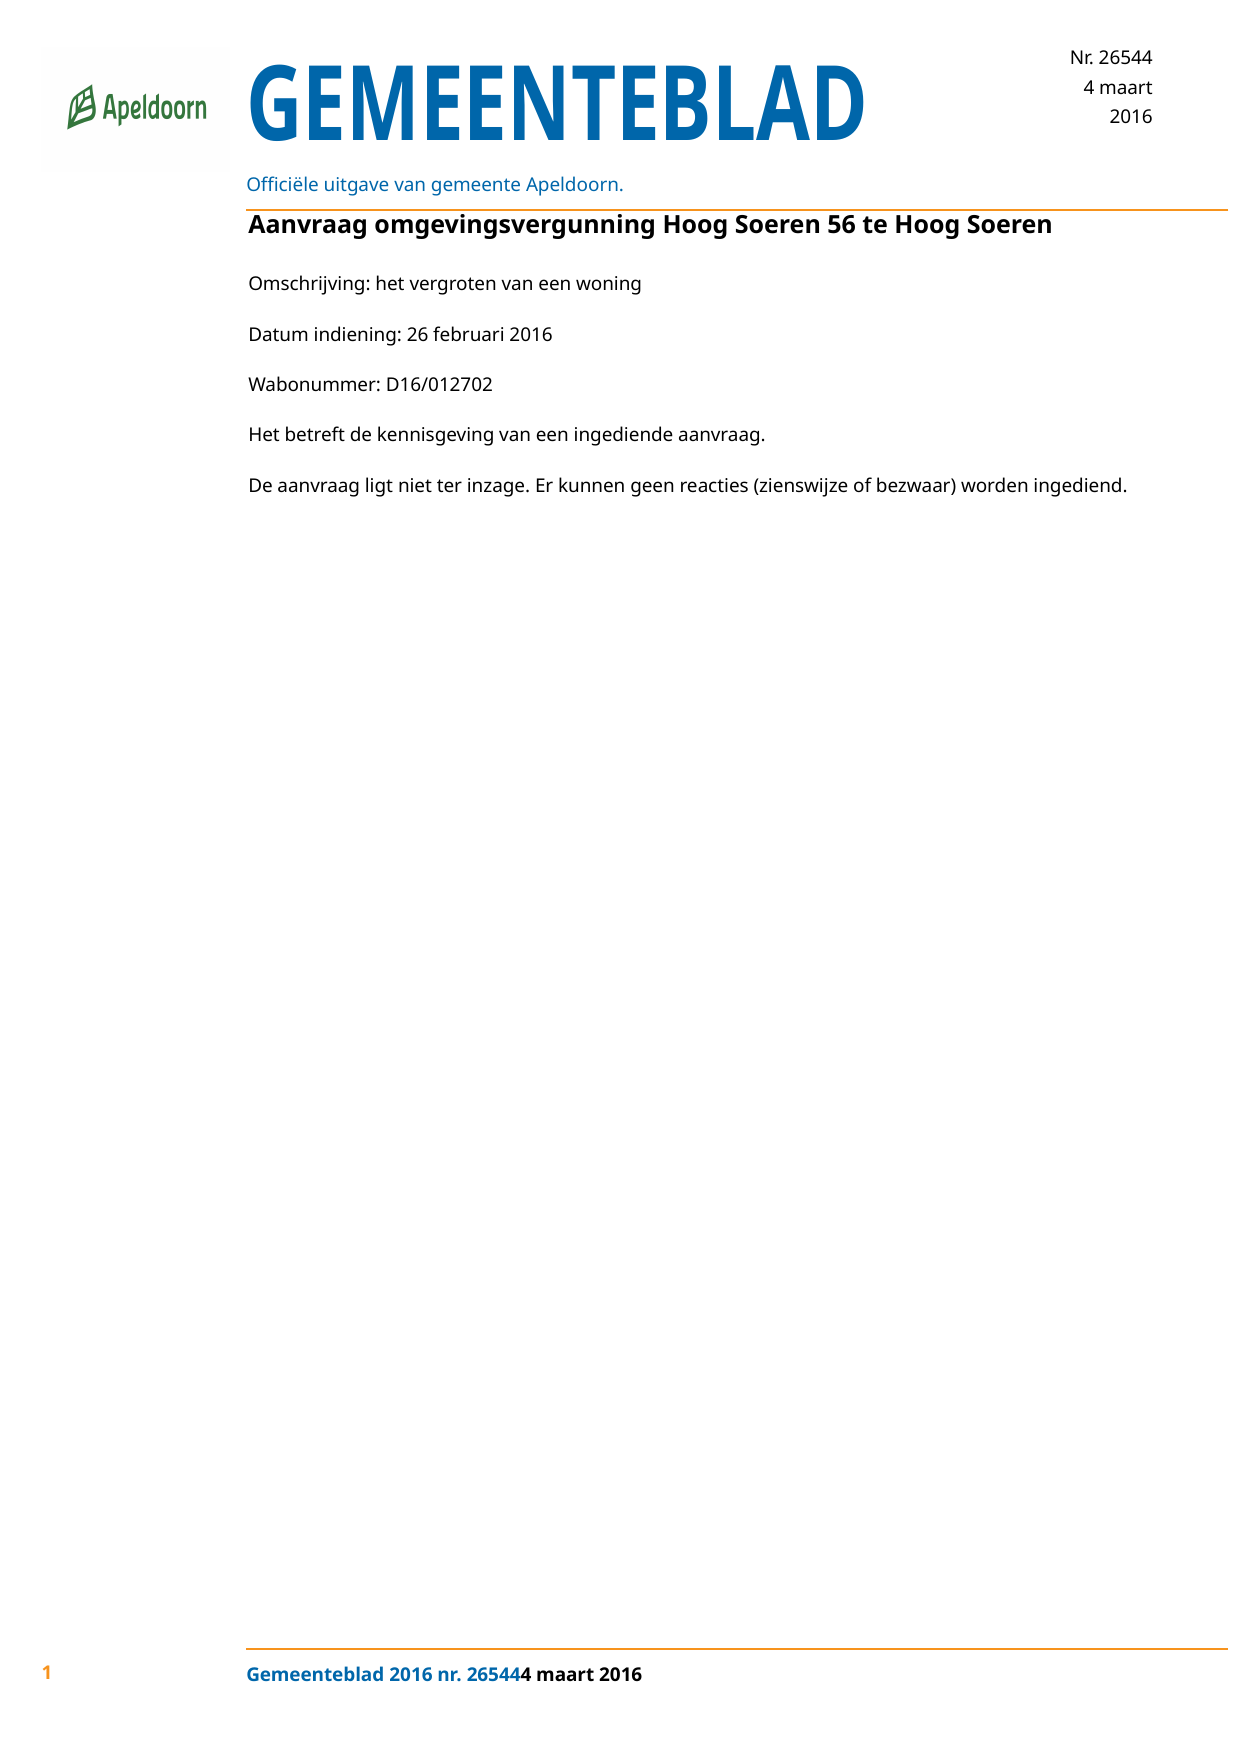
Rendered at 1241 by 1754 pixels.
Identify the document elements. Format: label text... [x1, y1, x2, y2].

text Het betreft de kennisgeving van een ingediende aanvraag. [248, 422, 1152, 447]
picture [41, 47, 231, 172]
text De aanvraag ligt niet ter inzage. Er kunnen geen reacties (zienswijze of bezwaar) worden ingediend. [248, 472, 1152, 498]
text Aanvraag omgevingsvergunning Hoog Soeren 56 te Hoog Soeren [248, 211, 1152, 241]
text Wabonummer: D16/012702 [248, 371, 1152, 397]
text Omschrijving: het vergroten van een woning [248, 270, 1152, 296]
text Datum indiening: 26 februari 2016 [248, 321, 1152, 346]
